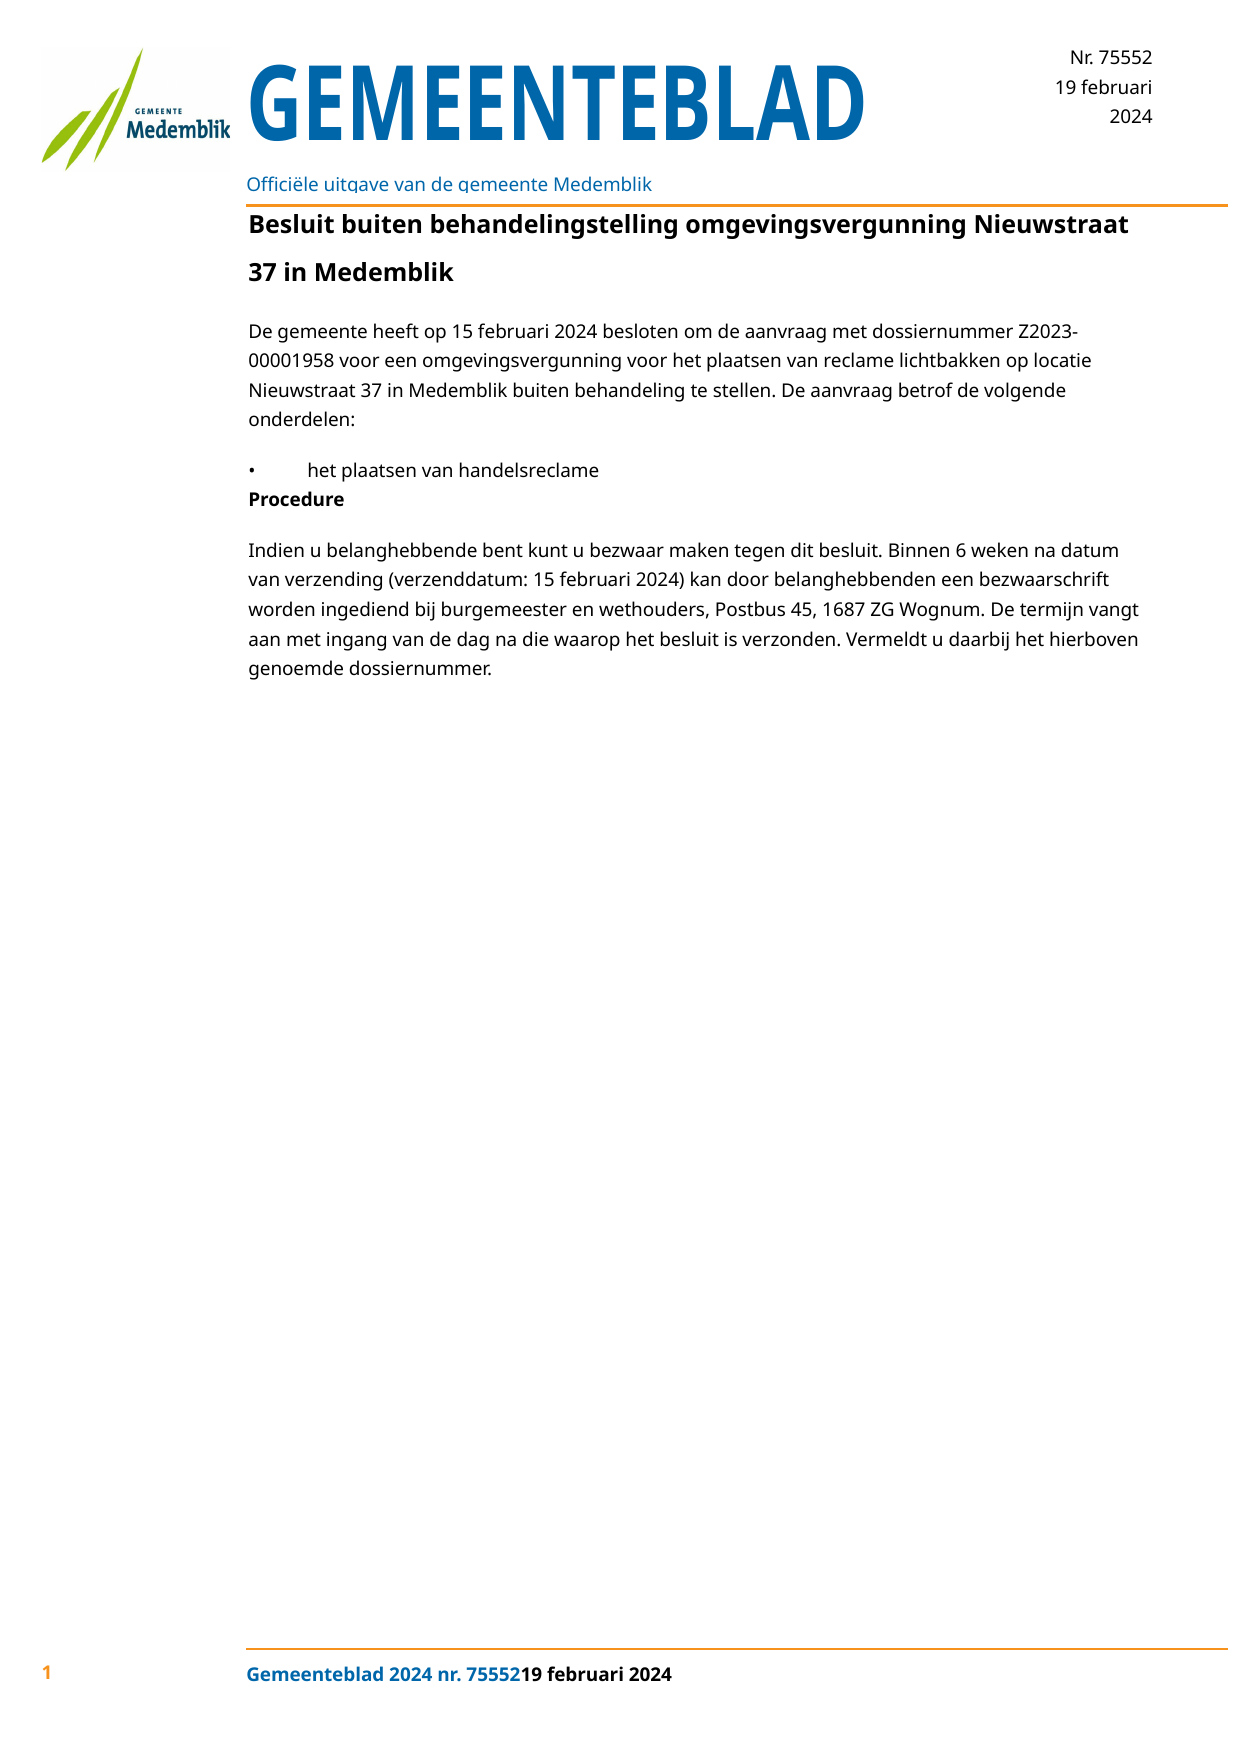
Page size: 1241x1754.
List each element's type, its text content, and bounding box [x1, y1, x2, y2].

text Procedure [248, 487, 1152, 512]
list het plaatsen van handelsreclame [248, 457, 1152, 483]
text Besluit buiten behandelingstelling omgevingsvergunning Nieuwstraat 37 in Medemblik [248, 207, 1152, 288]
picture [41, 47, 231, 172]
text Indien u belanghebbende bent kunt u bezwaar maken tegen dit besluit. Binnen 6 weken na datum van verzending (verzenddatum: 15 februari 2024) kan door belanghebbenden een bezwaarschrift worden ingediend bij burgemeester en wethouders, Postbus 45, 1687 ZG Wognum. De termijn vangt aan met ingang van de dag na die waarop het besluit is verzonden. Vermeldt u daarbij het hierboven genoemde dossiernummer. [248, 537, 1152, 681]
text De gemeente heeft op 15 februari 2024 besloten om de aanvraag met dossiernummer Z2023-00001958 voor een omgevingsvergunning voor het plaatsen van reclame lichtbakken op locatie Nieuwstraat 37 in Medemblik buiten behandeling te stellen. De aanvraag betrof de volgende onderdelen: [248, 318, 1152, 432]
